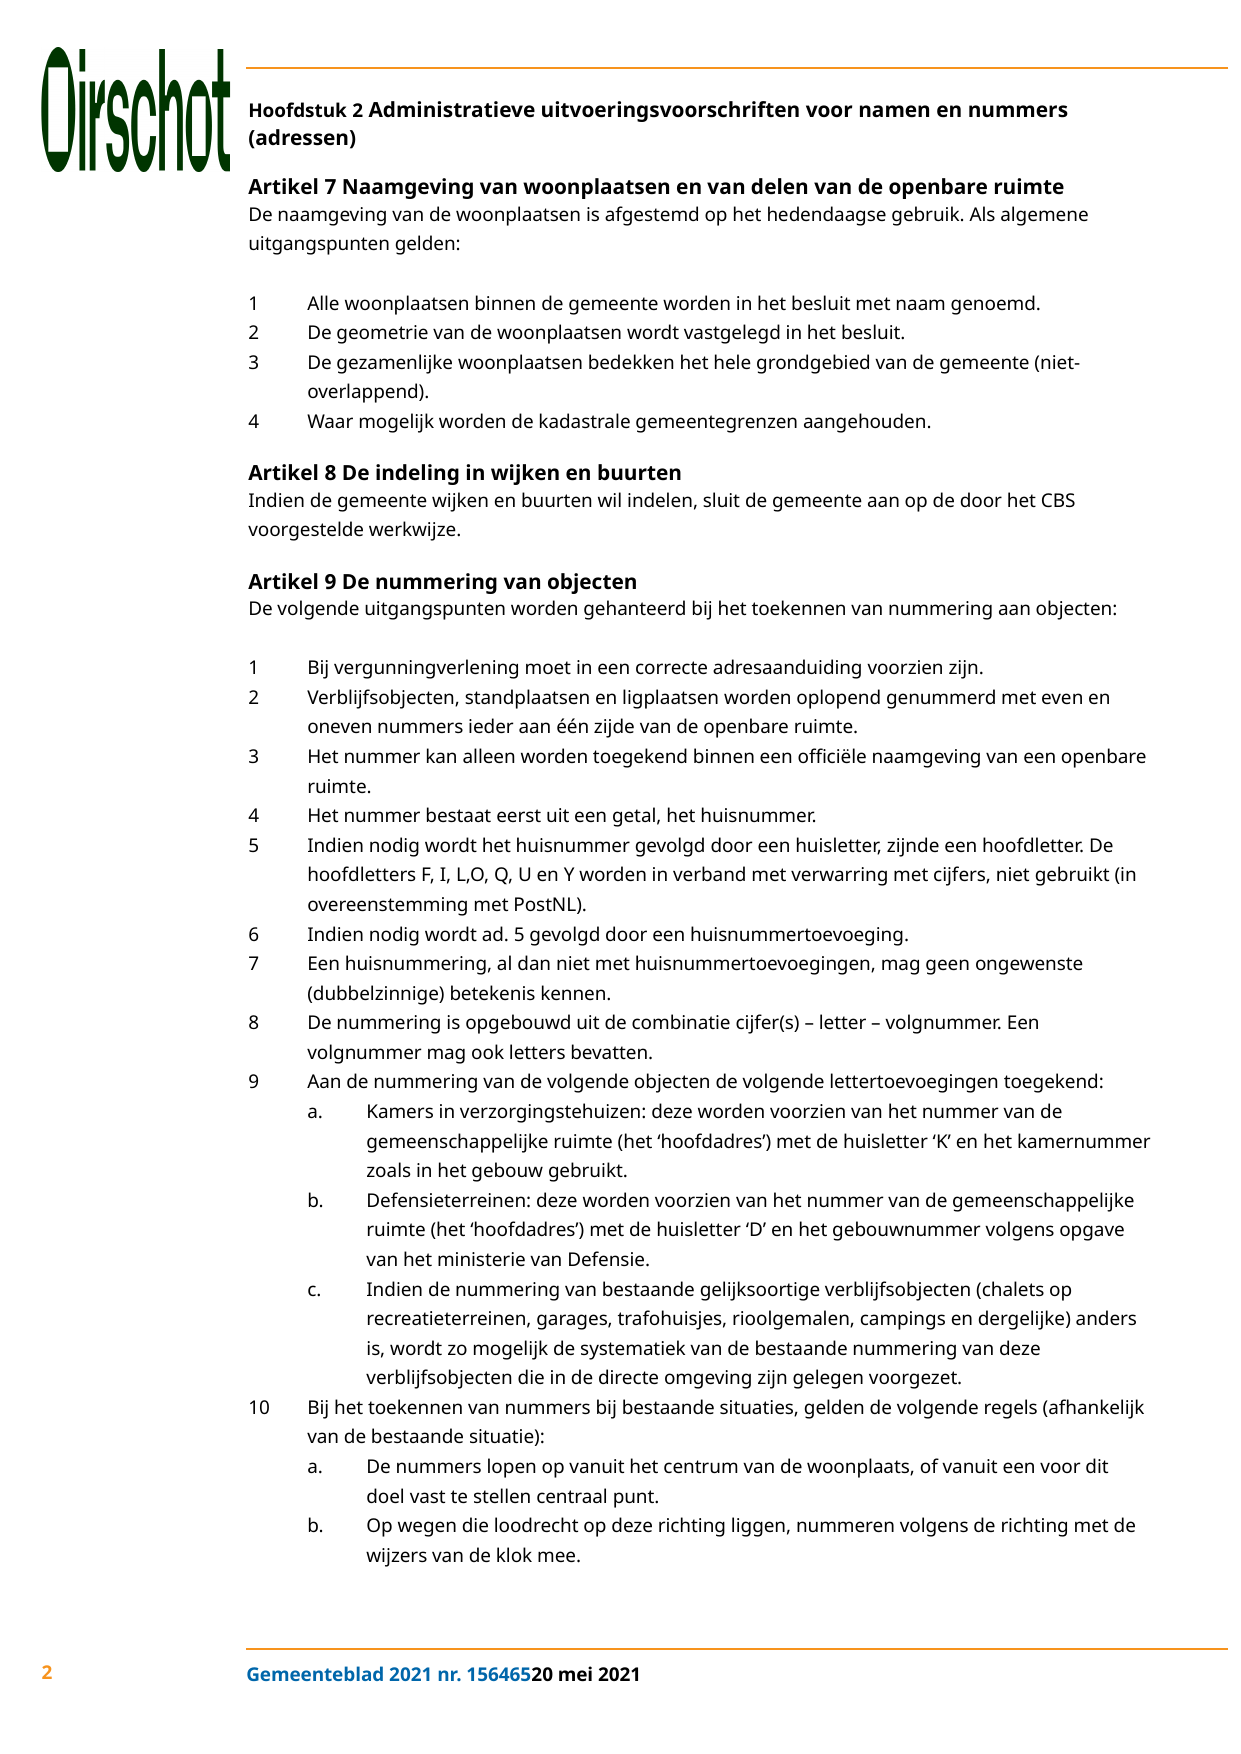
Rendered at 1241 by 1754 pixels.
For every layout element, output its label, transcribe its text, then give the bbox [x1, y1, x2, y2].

list Indien de nummering van bestaande gelijksoortige verblijfsobjecten (chalets op recreatieterreinen, garages, trafohuisjes, rioolgemalen, campings en dergelijke) anders is, wordt zo mogelijk de systematiek van de bestaande nummering van deze verblijfsobjecten die in de directe omgeving zijn gelegen voorgezet. [307, 1276, 1152, 1390]
list Het nummer kan alleen worden toegekend binnen een officiële naamgeving van een openbare ruimte. [248, 743, 1152, 798]
text Artikel 9 De nummering van objecten [248, 567, 1152, 595]
list De gezamenlijke woonplaatsen bedekken het hele grondgebied van de gemeente (niet-overlappend). [248, 349, 1152, 404]
list Op wegen die loodrecht op deze richting liggen, nummeren volgens de richting met de wijzers van de klok mee. [307, 1512, 1152, 1568]
list Het nummer bestaat eerst uit een getal, het huisnummer. [248, 802, 1152, 828]
text Indien de gemeente wijken en buurten wil indelen, sluit de gemeente aan op de door het CBS voorgestelde werkwijze. [248, 487, 1152, 542]
list Indien nodig wordt het huisnummer gevolgd door een huisletter, zijnde een hoofdletter. De hoofdletters F, I, L,O, Q, U en Y worden in verband met verwarring met cijfers, niet gebruikt (in overeenstemming met PostNL). [248, 832, 1152, 917]
list Verblijfsobjecten, standplaatsen en ligplaatsen worden oplopend genummerd met even en oneven nummers ieder aan één zijde van de openbare ruimte. [248, 684, 1152, 739]
list Een huisnummering, al dan niet met huisnummertoevoegingen, mag geen ongewenste (dubbelzinnige) betekenis kennen. [248, 950, 1152, 1006]
text De volgende uitgangspunten worden gehanteerd bij het toekennen van nummering aan objecten: [248, 595, 1152, 621]
list De nummering is opgebouwd uit de combinatie cijfer(s) – letter – volgnummer. Een volgnummer mag ook letters bevatten. [248, 1009, 1152, 1065]
text Artikel 8 De indeling in wijken en buurten [248, 458, 1152, 487]
list Alle woonplaatsen binnen de gemeente worden in het besluit met naam genoemd. [248, 290, 1152, 315]
text Artikel 7 Naamgeving van woonplaatsen en van delen van de openbare ruimte [248, 172, 1152, 201]
list Defensieterreinen: deze worden voorzien van het nummer van de gemeenschappelijke ruimte (het ‘hoofdadres’) met de huisletter ‘D’ en het gebouwnummer volgens opgave van het ministerie van Defensie. [307, 1187, 1152, 1272]
list Kamers in verzorgingstehuizen: deze worden voorzien van het nummer van de gemeenschappelijke ruimte (het ‘hoofdadres’) met de huisletter ‘K’ en het kamernummer zoals in het gebouw gebruikt. [307, 1098, 1152, 1183]
list De geometrie van de woonplaatsen wordt vastgelegd in het besluit. [248, 319, 1152, 345]
list Bij vergunningverlening moet in een correcte adresaanduiding voorzien zijn. [248, 654, 1152, 680]
list Bij het toekennen van nummers bij bestaande situaties, gelden de volgende regels (afhankelijk van de bestaande situatie): [248, 1394, 1152, 1449]
text Hoofdstuk 2 Administratieve uitvoeringsvoorschriften voor namen en nummers (adressen) [248, 95, 1152, 152]
list Indien nodig wordt ad. 5 gevolgd door een huisnummertoevoeging. [248, 921, 1152, 946]
list Aan de nummering van de volgende objecten de volgende lettertoevoegingen toegekend: [248, 1069, 1152, 1094]
list Waar mogelijk worden de kadastrale gemeentegrenzen aangehouden. [248, 408, 1152, 434]
list De nummers lopen op vanuit het centrum van de woonplaats, of vanuit een voor dit doel vast te stellen centraal punt. [307, 1453, 1152, 1508]
picture [41, 47, 231, 172]
text De naamgeving van de woonplaatsen is afgestemd op het hedendaagse gebruik. Als algemene uitgangspunten gelden: [248, 201, 1152, 256]
